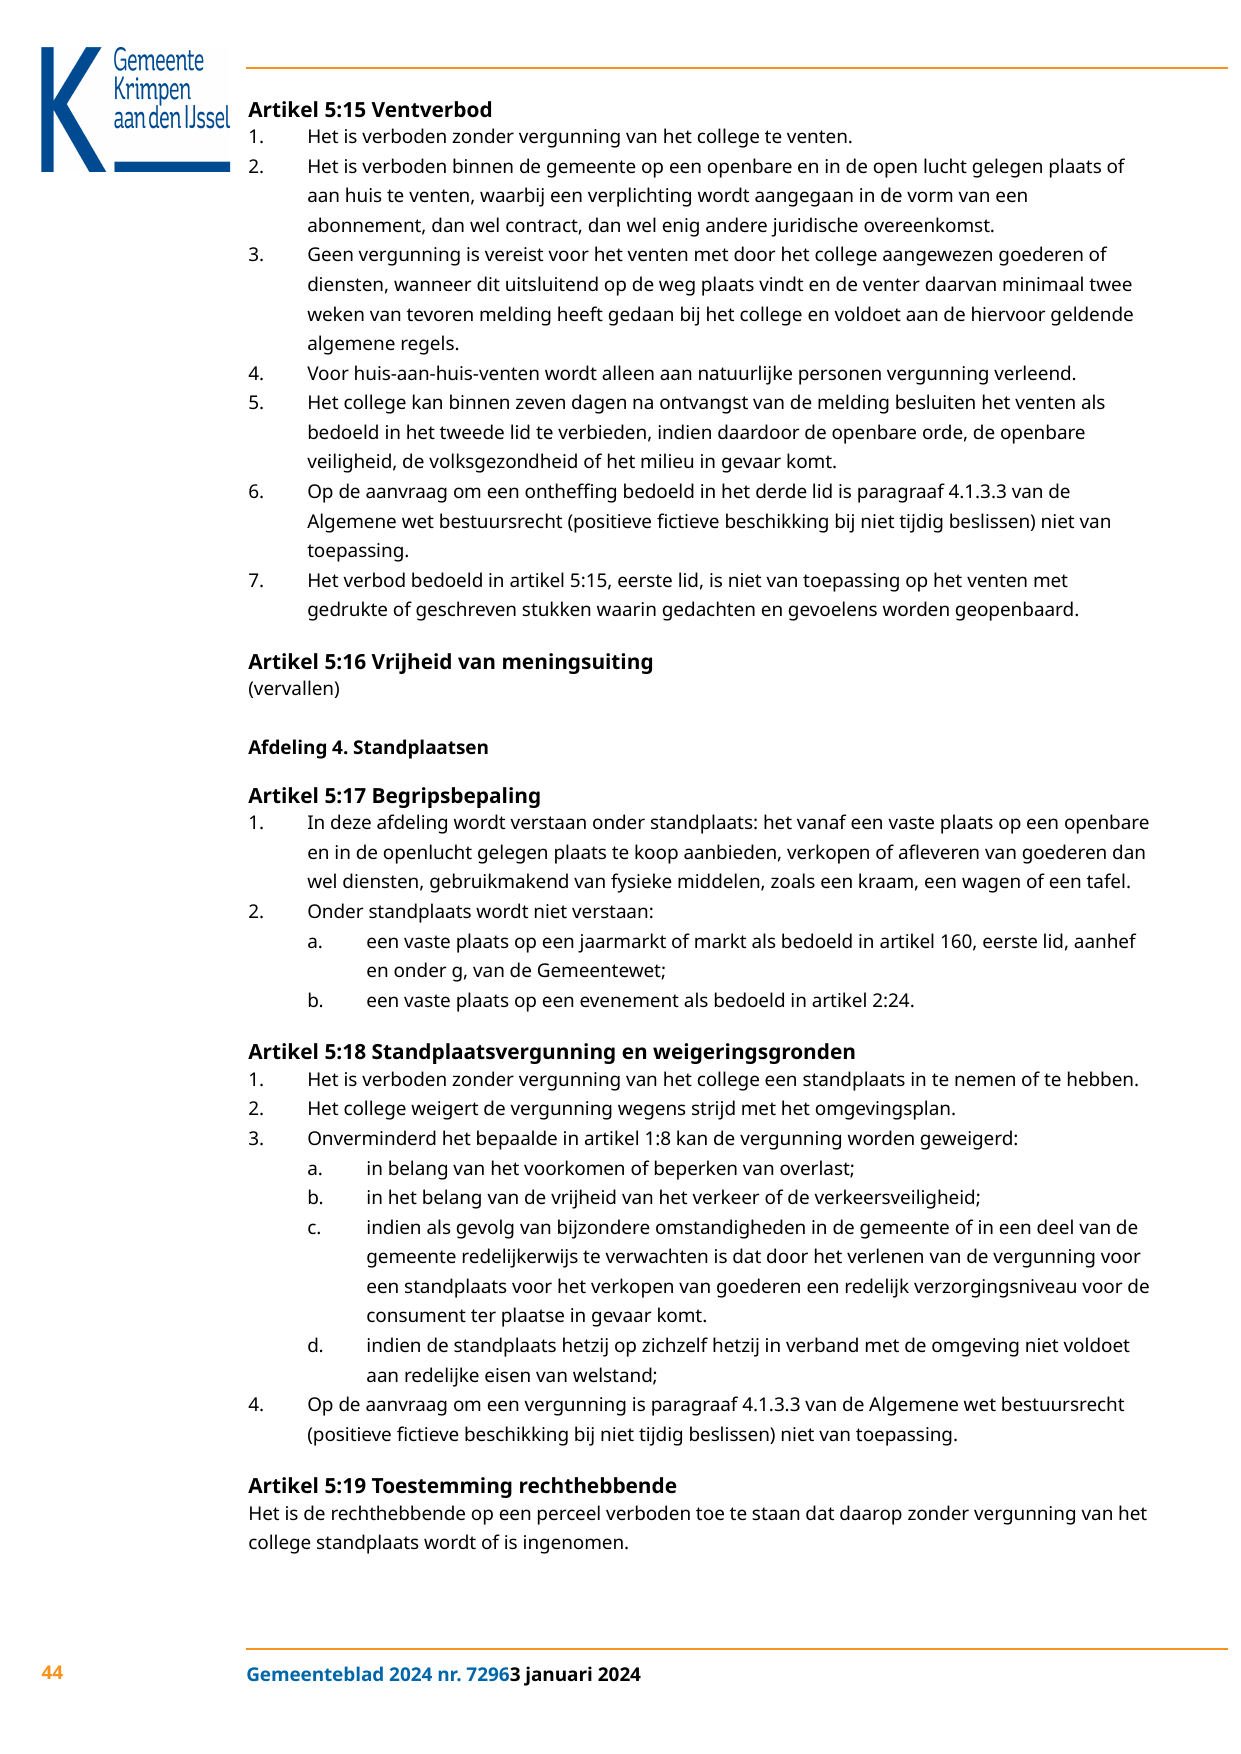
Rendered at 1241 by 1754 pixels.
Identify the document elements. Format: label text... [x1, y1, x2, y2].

list Geen vergunning is vereist voor het venten met door het college aangewezen goederen of diensten, wanneer dit uitsluitend op de weg plaats vindt en de venter daarvan minimaal twee weken van tevoren melding heeft gedaan bij het college en voldoet aan de hiervoor geldende algemene regels. [248, 242, 1152, 356]
text Artikel 5:16 Vrijheid van meningsuiting [248, 647, 1152, 675]
list Het is verboden zonder vergunning van het college te venten. [248, 123, 1152, 149]
list Op de aanvraag om een vergunning is paragraaf 4.1.3.3 van de Algemene wet bestuursrecht (positieve fictieve beschikking bij niet tijdig beslissen) niet van toepassing. [248, 1391, 1152, 1447]
list Het is verboden zonder vergunning van het college een standplaats in te nemen of te hebben. [248, 1066, 1152, 1092]
list Het college kan binnen zeven dagen na ontvangst van de melding besluiten het venten als bedoeld in het tweede lid te verbieden, indien daardoor de openbare orde, de openbare veiligheid, de volksgezondheid of het milieu in gevaar komt. [248, 389, 1152, 474]
list Onder standplaats wordt niet verstaan: [248, 898, 1152, 924]
list Voor huis-aan-huis-venten wordt alleen aan natuurlijke personen vergunning verleend. [248, 360, 1152, 386]
text Het is de rechthebbende op een perceel verboden toe te staan dat daarop zonder vergunning van het college standplaats wordt of is ingenomen. [248, 1500, 1152, 1555]
list indien de standplaats hetzij op zichzelf hetzij in verband met de omgeving niet voldoet aan redelijke eisen van welstand; [307, 1332, 1152, 1387]
list Onverminderd het bepaalde in artikel 1:8 kan de vergunning worden geweigerd: [248, 1125, 1152, 1151]
list Het college weigert de vergunning wegens strijd met het omgevingsplan. [248, 1096, 1152, 1121]
list in het belang van de vrijheid van het verkeer of de verkeersveiligheid; [307, 1184, 1152, 1210]
picture [41, 47, 231, 172]
text Artikel 5:15 Ventverbod [248, 95, 1152, 123]
list een vaste plaats op een evenement als bedoeld in artikel 2:24. [307, 987, 1152, 1013]
list Het is verboden binnen de gemeente op een openbare en in de open lucht gelegen plaats of aan huis te venten, waarbij een verplichting wordt aangegaan in de vorm van een abonnement, dan wel contract, dan wel enig andere juridische overeenkomst. [248, 153, 1152, 238]
list Op de aanvraag om een ontheffing bedoeld in het derde lid is paragraaf 4.1.3.3 van de Algemene wet bestuursrecht (positieve fictieve beschikking bij niet tijdig beslissen) niet van toepassing. [248, 478, 1152, 563]
text Afdeling 4. Standplaatsen [248, 734, 1152, 760]
list een vaste plaats op een jaarmarkt of markt als bedoeld in artikel 160, eerste lid, aanhef en onder g, van de Gemeentewet; [307, 928, 1152, 983]
text (vervallen) [248, 675, 1152, 701]
text Artikel 5:17 Begripsbepaling [248, 781, 1152, 809]
list Het verbod bedoeld in artikel 5:15, eerste lid, is niet van toepassing op het venten met gedrukte of geschreven stukken waarin gedachten en gevoelens worden geopenbaard. [248, 567, 1152, 622]
list indien als gevolg van bijzondere omstandigheden in de gemeente of in een deel van de gemeente redelijkerwijs te verwachten is dat door het verlenen van de vergunning voor een standplaats voor het verkopen van goederen een redelijk verzorgingsniveau voor de consument ter plaatse in gevaar komt. [307, 1214, 1152, 1328]
list in belang van het voorkomen of beperken van overlast; [307, 1155, 1152, 1180]
text Artikel 5:18 Standplaatsvergunning en weigeringsgronden [248, 1037, 1152, 1066]
list In deze afdeling wordt verstaan onder standplaats: het vanaf een vaste plaats op een openbare en in de openlucht gelegen plaats te koop aanbieden, verkopen of afleveren van goederen dan wel diensten, gebruikmakend van fysieke middelen, zoals een kraam, een wagen of een tafel. [248, 809, 1152, 894]
text Artikel 5:19 Toestemming rechthebbende [248, 1471, 1152, 1500]
